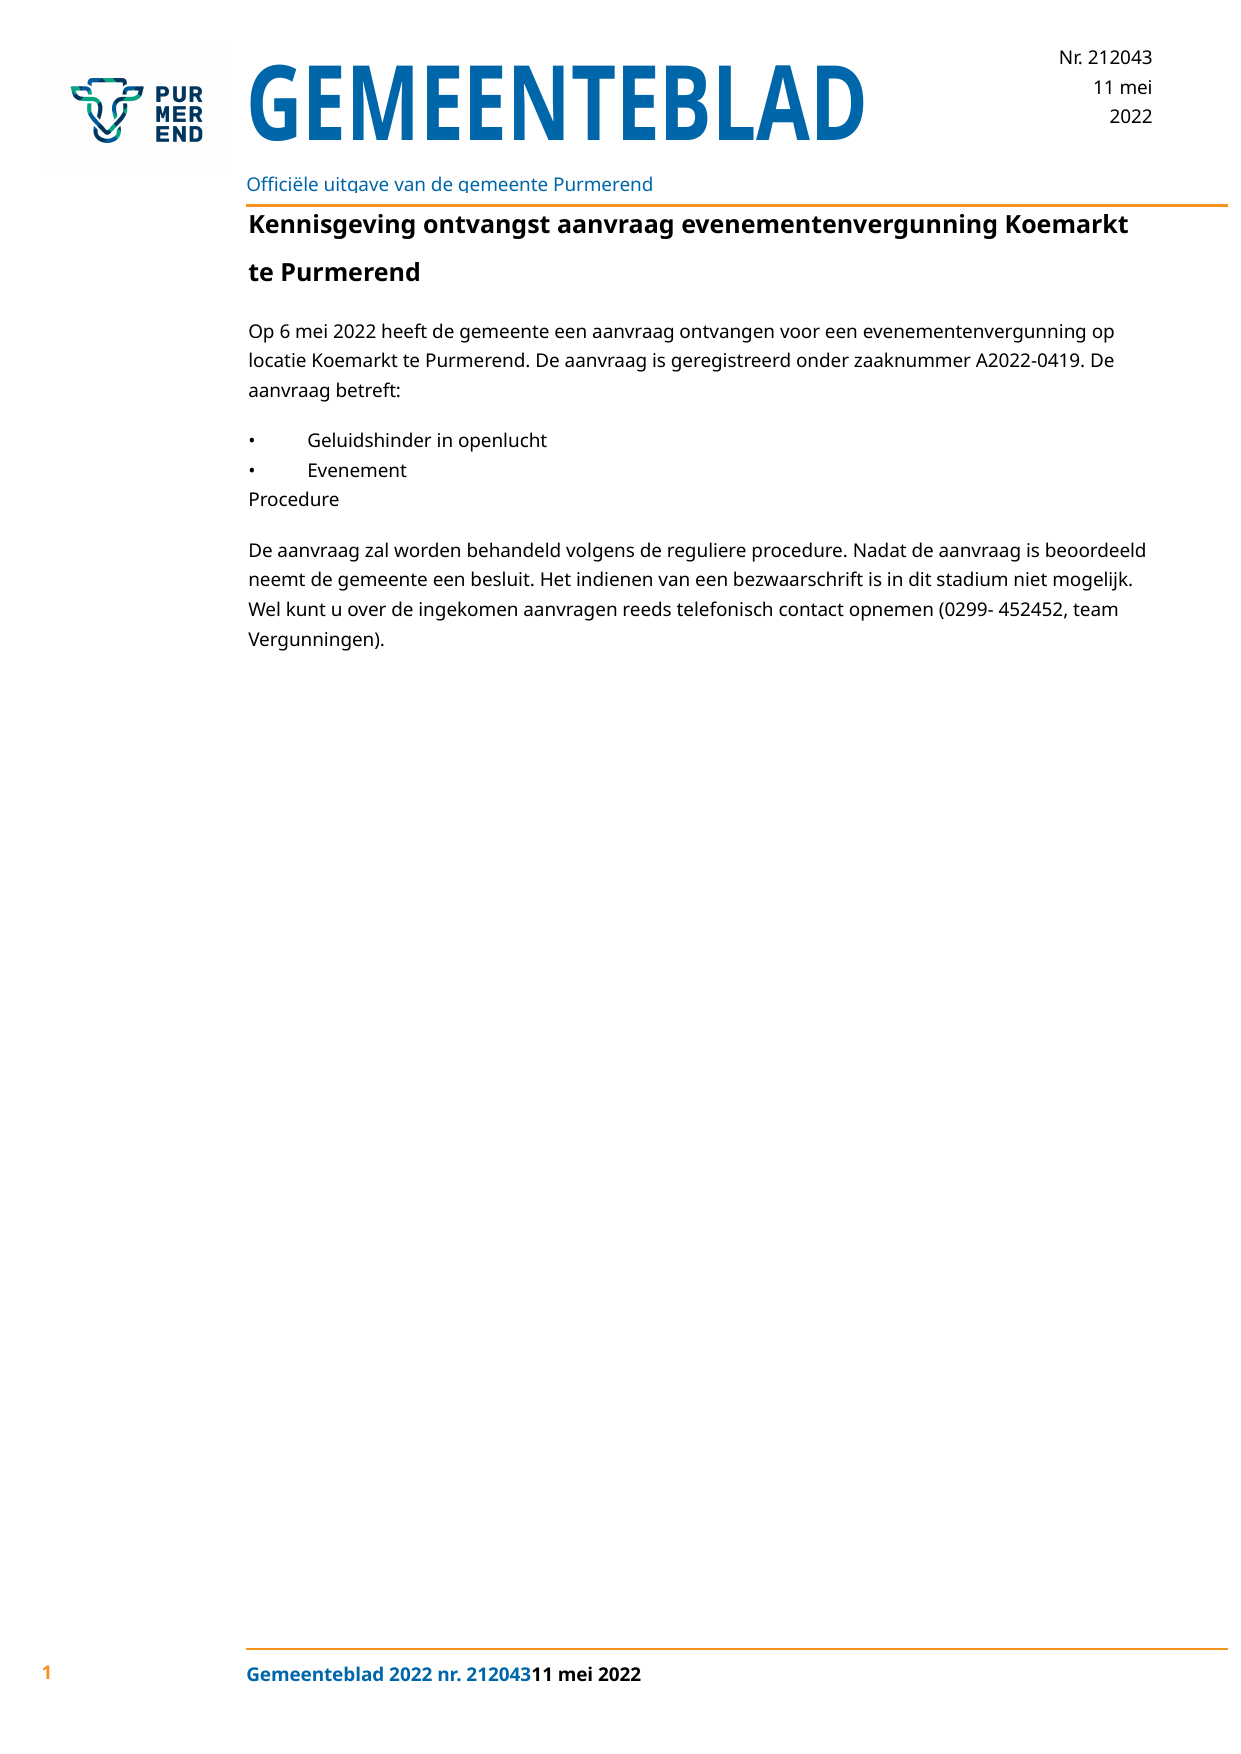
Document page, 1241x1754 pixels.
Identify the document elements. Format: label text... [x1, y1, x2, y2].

picture [41, 47, 231, 172]
list Evenement [248, 457, 1152, 483]
text Op 6 mei 2022 heeft de gemeente een aanvraag ontvangen voor een evenementenvergunning op locatie Koemarkt te Purmerend. De aanvraag is geregistreerd onder zaaknummer A2022-0419. De aanvraag betreft: [248, 318, 1152, 403]
list Geluidshinder in openlucht [248, 427, 1152, 453]
text Procedure [248, 487, 1152, 512]
text Kennisgeving ontvangst aanvraag evenementenvergunning Koemarkt te Purmerend [248, 207, 1152, 288]
text De aanvraag zal worden behandeld volgens de reguliere procedure. Nadat de aanvraag is beoordeeld neemt de gemeente een besluit. Het indienen van een bezwaarschrift is in dit stadium niet mogelijk. Wel kunt u over de ingekomen aanvragen reeds telefonisch contact opnemen (0299- 452452, team Vergunningen). [248, 537, 1152, 652]
